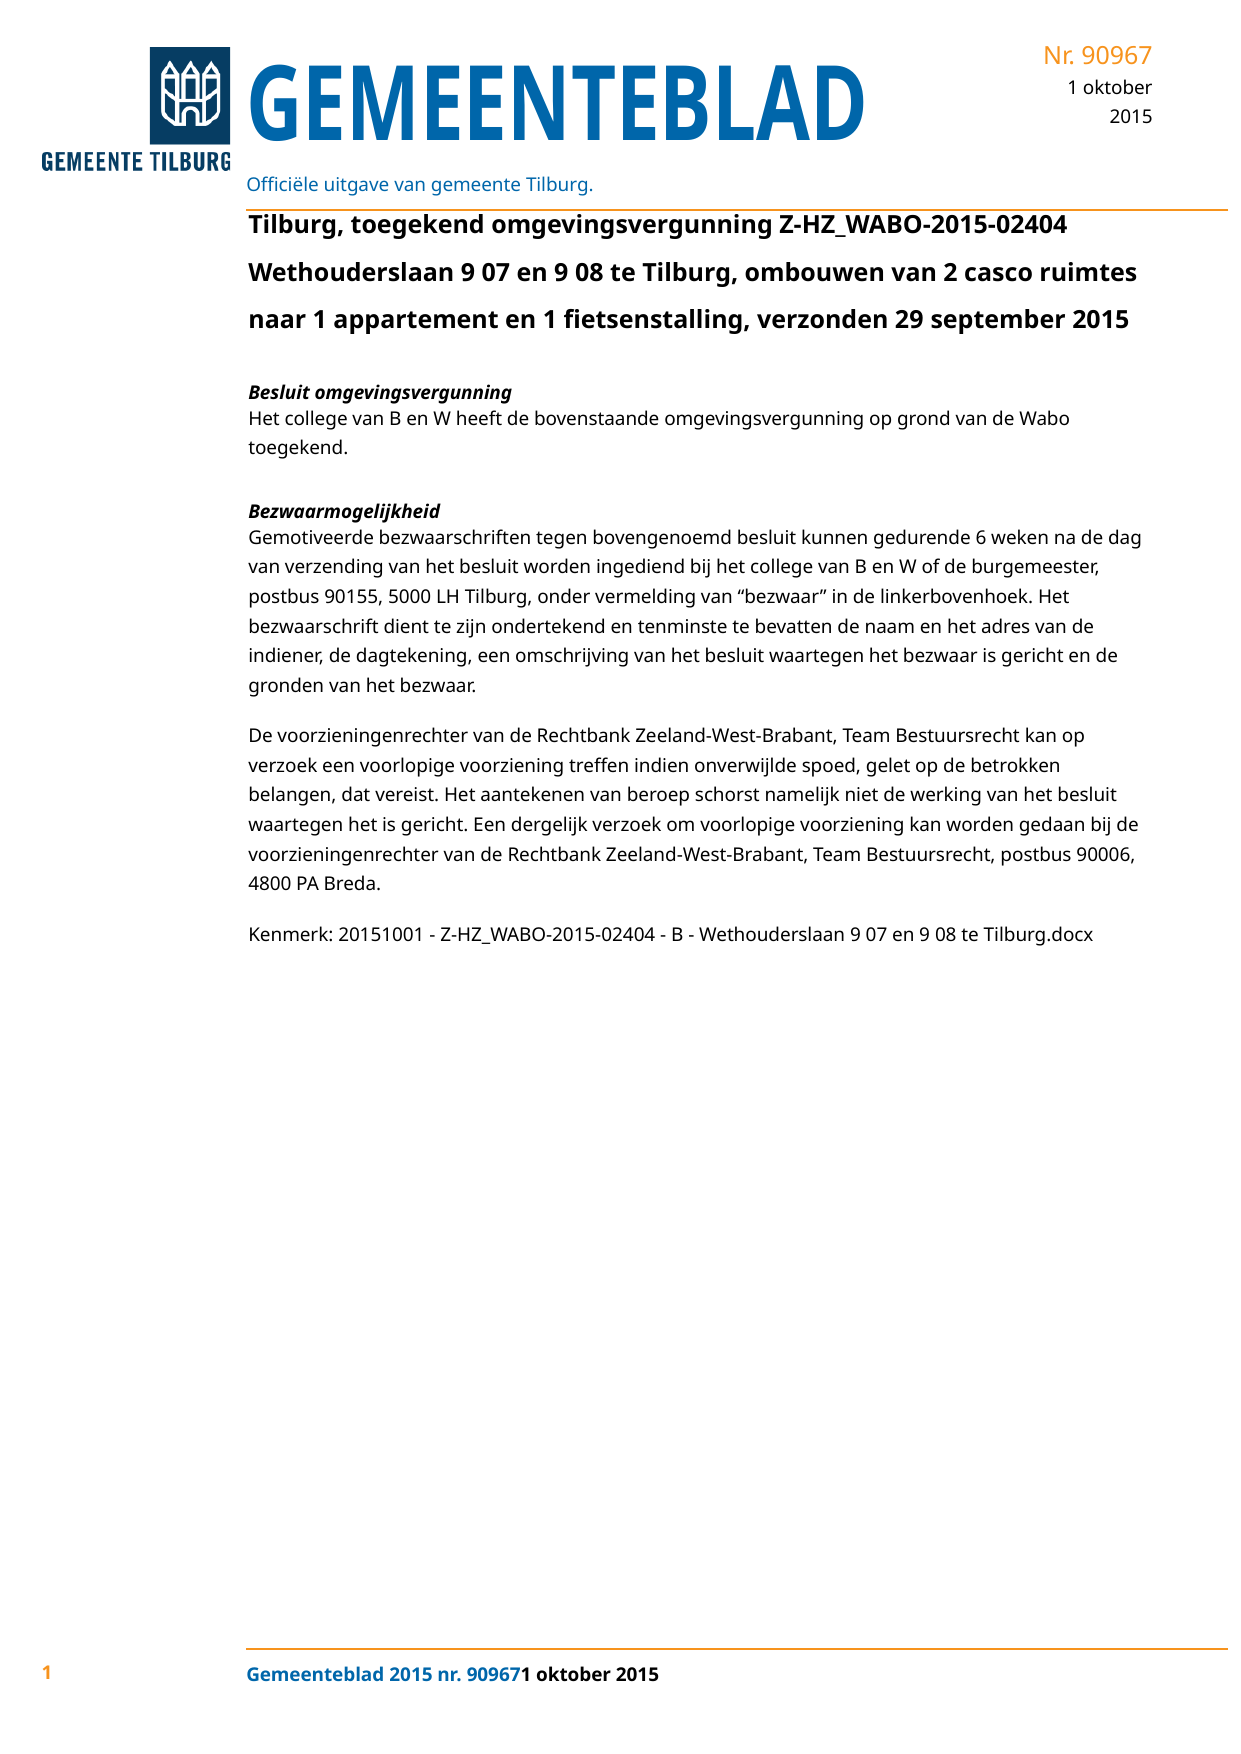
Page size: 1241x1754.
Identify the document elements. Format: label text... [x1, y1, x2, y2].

text Tilburg, toegekend omgevingsvergunning Z-HZ_WABO-2015-02404 Wethouderslaan 9 07 en 9 08 te Tilburg, ombouwen van 2 casco ruimtes naar 1 appartement en 1 fietsenstalling, verzonden 29 september 2015 [248, 211, 1152, 336]
picture [41, 47, 231, 172]
text Besluit omgevingsvergunning [248, 379, 1152, 405]
text Bezwaarmogelijkheid [248, 498, 1152, 524]
text Het college van B en W heeft de bovenstaande omgevingsvergunning op grond van de Wabo toegekend. [248, 405, 1152, 460]
text Gemotiveerde bezwaarschriften tegen bovengenoemd besluit kunnen gedurende 6 weken na de dag van verzending van het besluit worden ingediend bij het college van B en W of de burgemeester, postbus 90155, 5000 LH Tilburg, onder vermelding van “bezwaar” in de linkerbovenhoek. Het bezwaarschrift dient te zijn ondertekend en tenminste te bevatten de naam en het adres van de indiener, de dagtekening, een omschrijving van het besluit waartegen het bezwaar is gericht en de gronden van het bezwaar. [248, 524, 1152, 698]
text De voorzieningenrechter van de Rechtbank Zeeland-West-Brabant, Team Bestuursrecht kan op verzoek een voorlopige voorziening treffen indien onverwijlde spoed, gelet op de betrokken belangen, dat vereist. Het aantekenen van beroep schorst namelijk niet de werking van het besluit waartegen het is gericht. Een dergelijk verzoek om voorlopige voorziening kan worden gedaan bij de voorzieningenrechter van de Rechtbank Zeeland-West-Brabant, Team Bestuursrecht, postbus 90006, 4800 PA Breda. [248, 722, 1152, 896]
text Kenmerk: 20151001 - Z-HZ_WABO-2015-02404 - B - Wethouderslaan 9 07 en 9 08 te Tilburg.docx [248, 921, 1152, 946]
